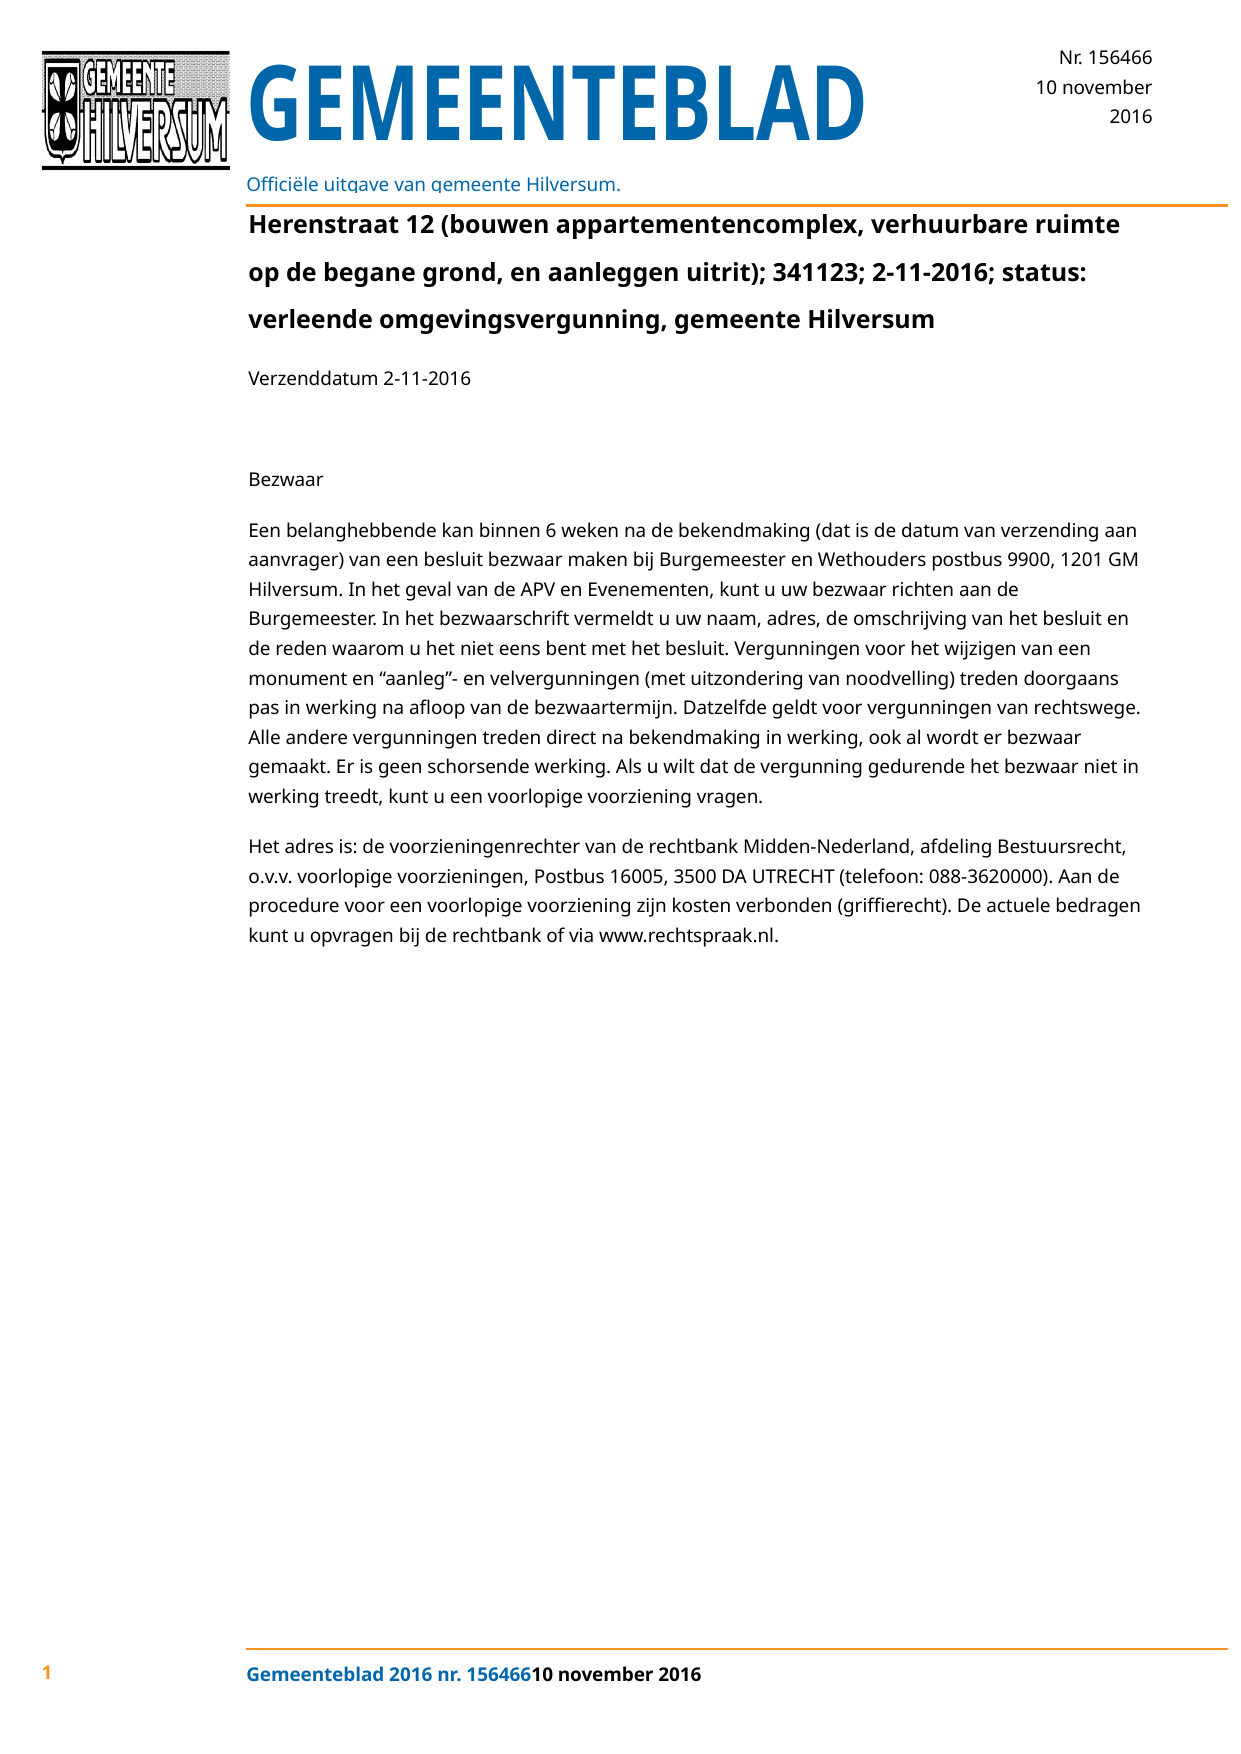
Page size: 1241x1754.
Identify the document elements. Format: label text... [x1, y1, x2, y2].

text Verzenddatum 2-11-2016 [248, 366, 1152, 391]
text Een belanghebbende kan binnen 6 weken na de bekendmaking (dat is de datum van verzending aan aanvrager) van een besluit bezwaar maken bij Burgemeester en Wethouders postbus 9900, 1201 GM Hilversum. In het geval van de APV en Evenementen, kunt u uw bezwaar richten aan de Burgemeester. In het bezwaarschrift vermeldt u uw naam, adres, de omschrijving van het besluit en de reden waarom u het niet eens bent met het besluit. Vergunningen voor het wijzigen van een monument en “aanleg”- en velvergunningen (met uitzondering van noodvelling) treden doorgaans pas in werking na afloop van de bezwaartermijn. Datzelfde geldt voor vergunningen van rechtswege. Alle andere vergunningen treden direct na bekendmaking in werking, ook al wordt er bezwaar gemaakt. Er is geen schorsende werking. Als u wilt dat de vergunning gedurende het bezwaar niet in werking treedt, kunt u een voorlopige voorziening vragen. [248, 517, 1152, 809]
picture [41, 47, 231, 172]
text Herenstraat 12 (bouwen appartementencomplex, verhuurbare ruimte op de begane grond, en aanleggen uitrit); 341123; 2-11-2016; status: verleende omgevingsvergunning, gemeente Hilversum [248, 207, 1152, 336]
text Bezwaar [248, 466, 1152, 492]
text Het adres is: de voorzieningenrechter van de rechtbank Midden-Nederland, afdeling Bestuursrecht, o.v.v. voorlopige voorzieningen, Postbus 16005, 3500 DA UTRECHT (telefoon: 088-3620000). Aan de procedure voor een voorlopige voorziening zijn kosten verbonden (griffierecht). De actuele bedragen kunt u opvragen bij de rechtbank of via www.rechtspraak.nl. [248, 833, 1152, 948]
